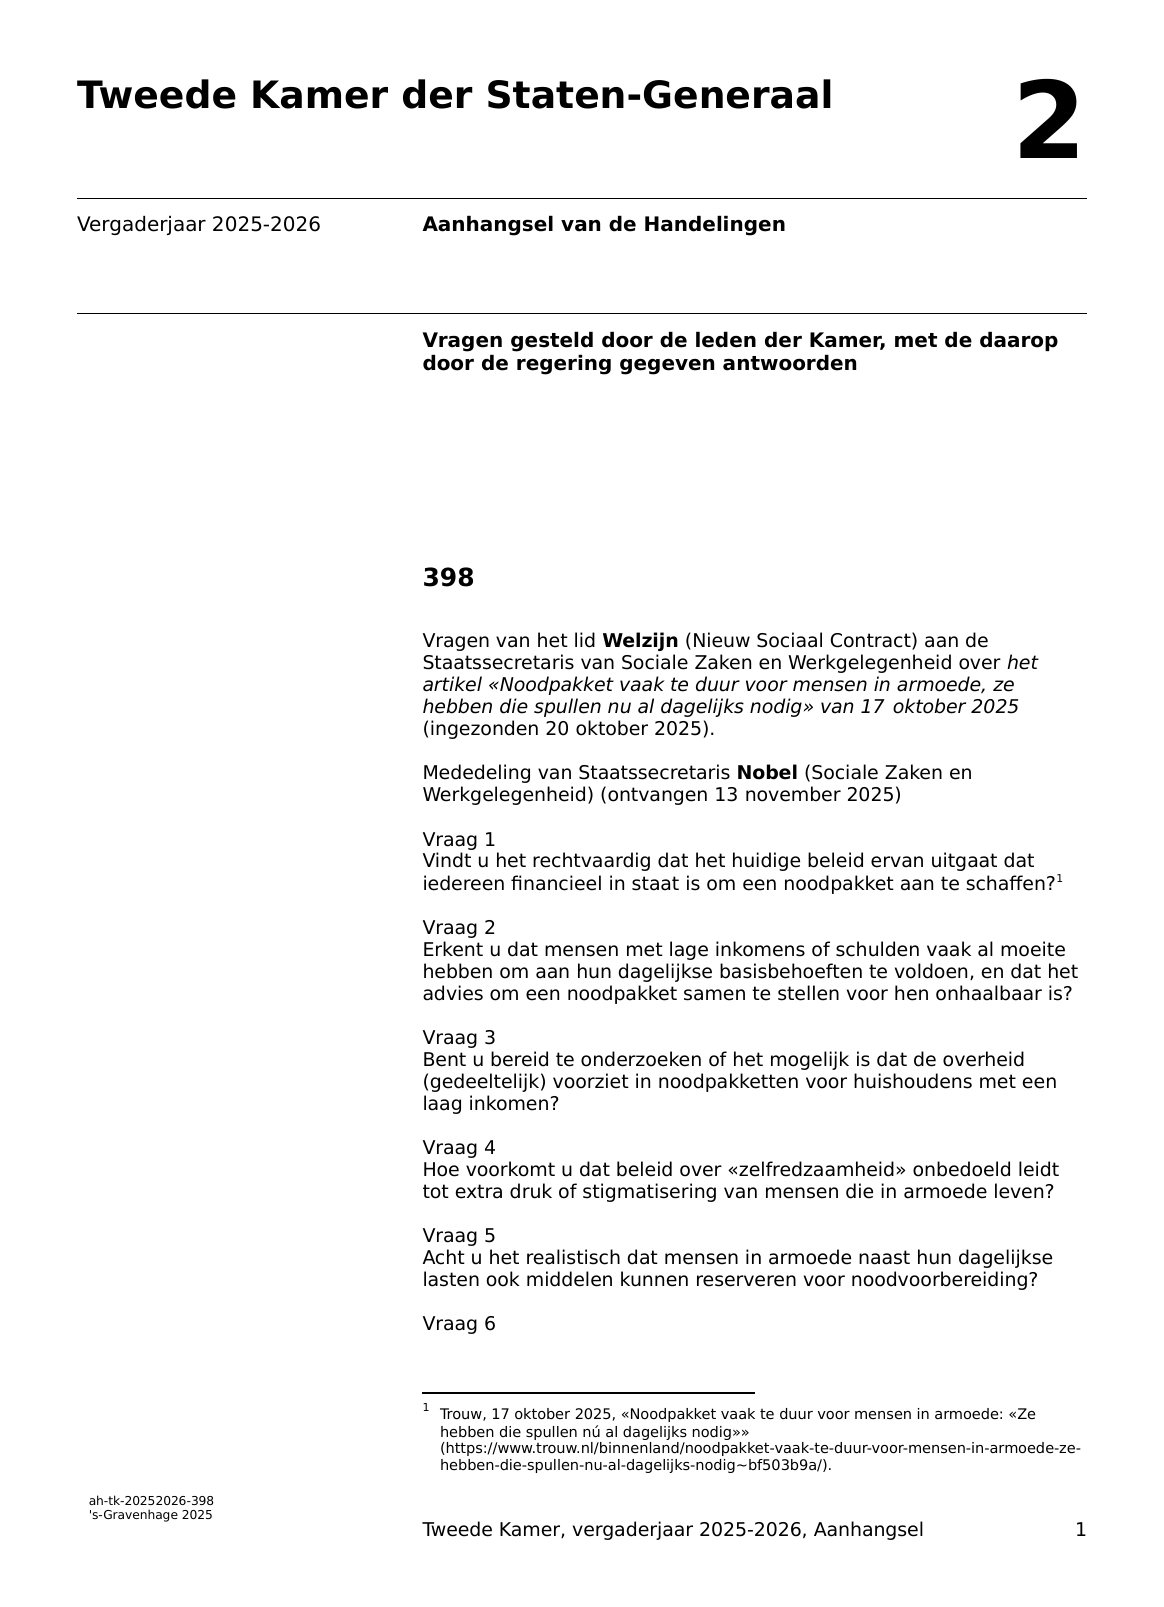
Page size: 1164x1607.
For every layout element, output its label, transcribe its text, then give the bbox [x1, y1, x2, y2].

text 398 [422, 563, 1087, 592]
text Vraag 5 [422, 1225, 1087, 1247]
table_cell [77, 314, 422, 375]
text Vraag 2 [422, 917, 1087, 938]
text Acht u het realistisch dat mensen in armoede naast hun dagelijkse lasten ook middelen kunnen reserveren voor noodvoorbereiding? [422, 1247, 1087, 1291]
table_cell Aanhangsel van de Handelingen [422, 199, 1087, 313]
table_header 2 [886, 59, 1087, 198]
text Vindt u het rechtvaardig dat het huidige beleid ervan uitgaat dat iedereen financieel in staat is om een noodpakket aan te schaffen? [422, 850, 1087, 894]
table_header Tweede Kamer der Staten-Generaal [77, 59, 886, 198]
text Vraag 1 [422, 828, 1087, 850]
text Mededeling van Staatssecretaris Nobel (Sociale Zaken en Werkgelegenheid) (ontvangen 13 november 2025) [422, 762, 1087, 806]
text Erkent u dat mensen met lage inkomens of schulden vaak al moeite hebben om aan hun dagelijkse basisbehoeften te voldoen, en dat het advies om een noodpakket samen te stellen voor hen onhaalbaar is? [422, 938, 1087, 1004]
text Bent u bereid te onderzoeken of het mogelijk is dat de overheid (gedeeltelijk) voorziet in noodpakketten voor huishoudens met een laag inkomen? [422, 1049, 1087, 1114]
text 's-Gravenhage 2025 [88, 1508, 323, 1522]
table_cell Vergaderjaar 2025-2026 [77, 199, 422, 313]
text Trouw, 17 oktober 2025, «Noodpakket vaak te duur voor mensen in armoede: «Ze hebben die spullen nú al dagelijks nodig»» (https://www.trouw.nl/binnenland/noodpakket-vaak-te-duur-voor-mensen-in-armoede-ze-hebben-die-spullen-nu-al-dagelijks-nodig~bf503b9a/). [422, 1402, 1087, 1474]
text ah-tk-20252026-398 [88, 1494, 323, 1508]
text Vraag 6 [422, 1313, 1087, 1335]
text Vragen van het lid Welzijn (Nieuw Sociaal Contract) aan de Staatssecretaris van Sociale Zaken en Werkgelegenheid over het artikel «Noodpakket vaak te duur voor mensen in armoede, ze hebben die spullen nu al dagelijks nodig» van 17 oktober 2025 (ingezonden 20 oktober 2025). [422, 630, 1087, 740]
text Vraag 3 [422, 1027, 1087, 1049]
text Hoe voorkomt u dat beleid over «zelfredzaamheid» onbedoeld leidt tot extra druk of stigmatisering van mensen die in armoede leven? [422, 1159, 1087, 1203]
table_cell Vragen gesteld door de leden der Kamer, met de daarop door de regering gegeven antwoorden [422, 314, 1087, 375]
text Vraag 4 [422, 1137, 1087, 1159]
